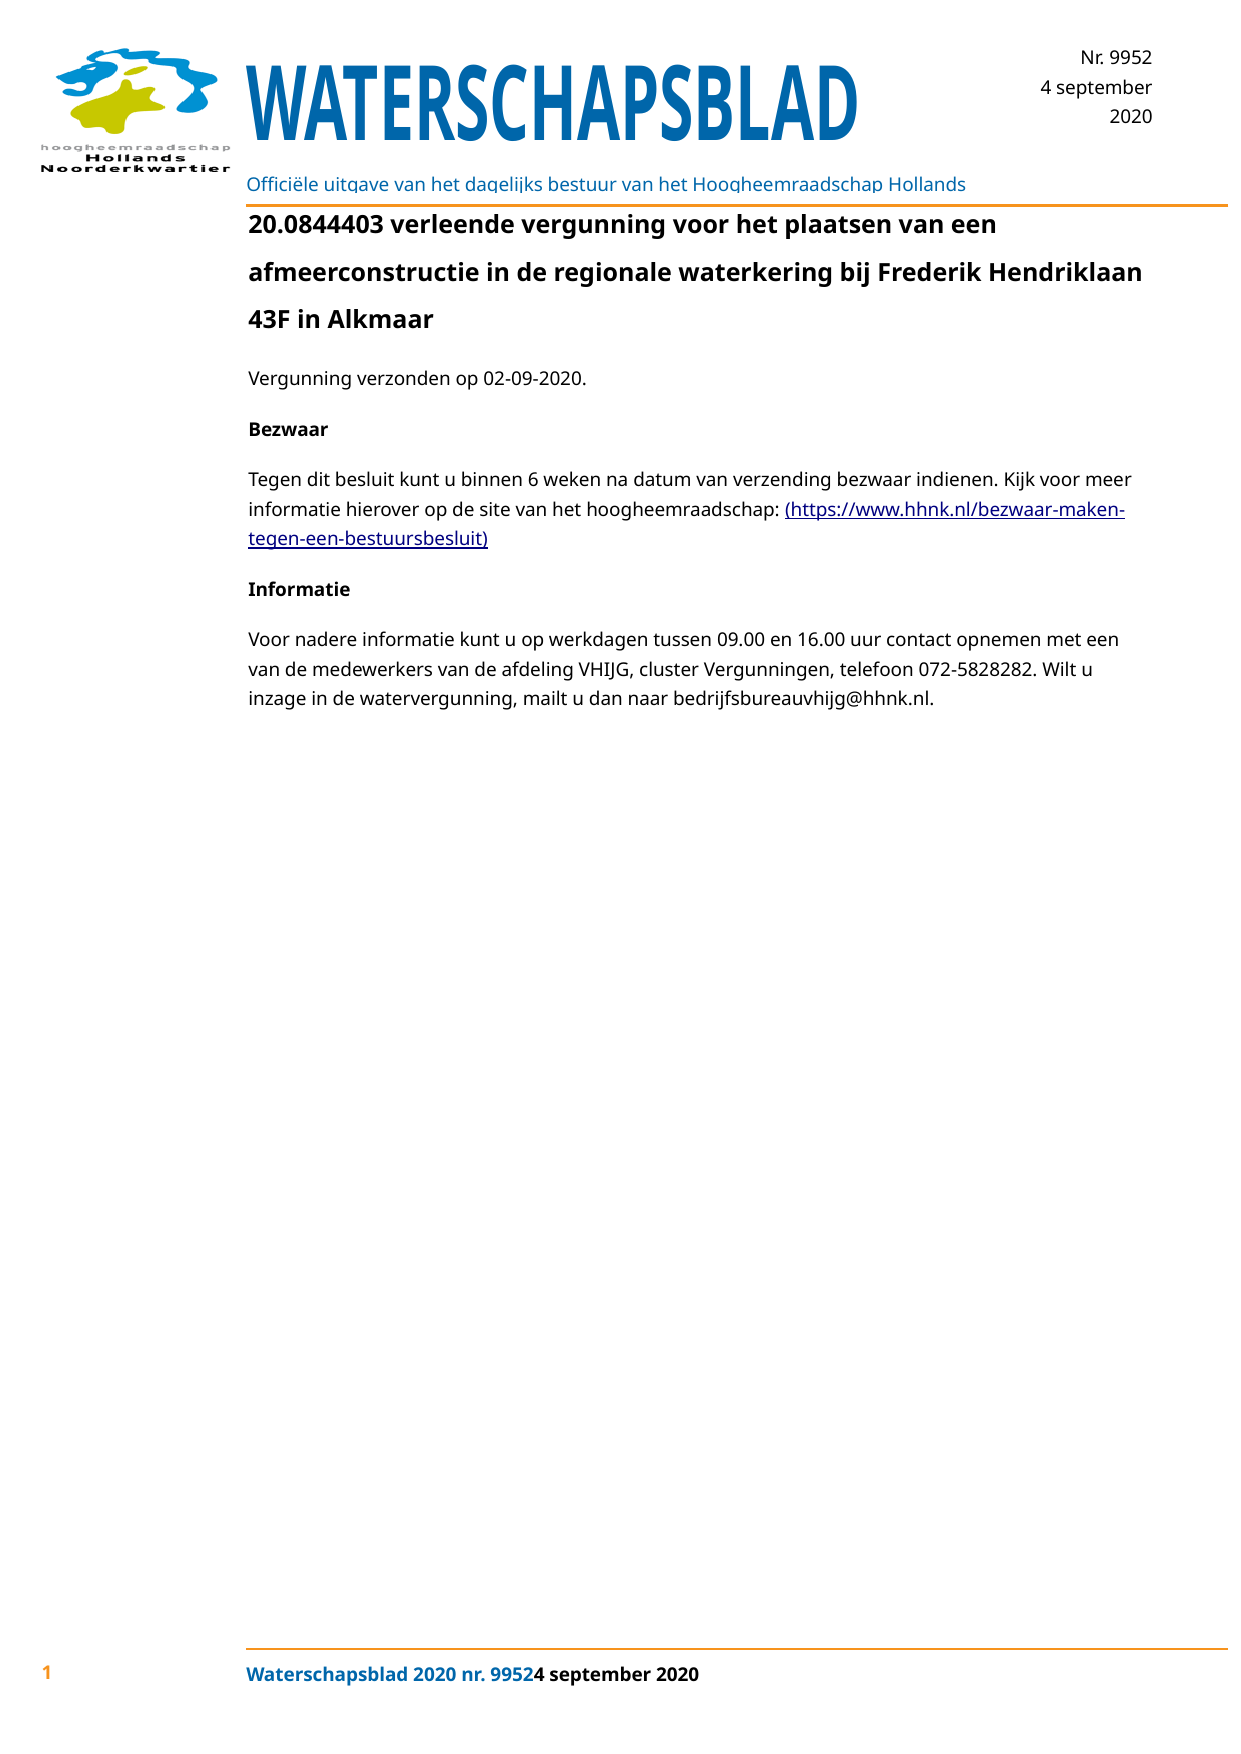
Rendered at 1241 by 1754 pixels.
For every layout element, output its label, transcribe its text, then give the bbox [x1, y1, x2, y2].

text Voor nadere informatie kunt u op werkdagen tussen 09.00 en 16.00 uur contact opnemen met een van de medewerkers van de afdeling VHIJG, cluster Vergunningen, telefoon 072-5828282. Wilt u inzage in de watervergunning, mailt u dan naar bedrijfsbureauvhijg@hhnk.nl. [248, 626, 1152, 711]
picture [41, 47, 231, 172]
text Informatie [248, 576, 1152, 602]
text Bezwaar [248, 416, 1152, 442]
text 20.0844403 verleende vergunning voor het plaatsen van een afmeerconstructie in de regionale waterkering bij Frederik Hendriklaan 43F in Alkmaar [248, 207, 1152, 336]
text Vergunning verzonden op 02-09-2020. [248, 366, 1152, 391]
text Tegen dit besluit kunt u binnen 6 weken na datum van verzending bezwaar indienen. Kijk voor meer informatie hierover op de site van het hoogheemraadschap: (https://www.hhnk.nl/bezwaar-maken-tegen-een-bestuursbesluit) [248, 466, 1152, 551]
